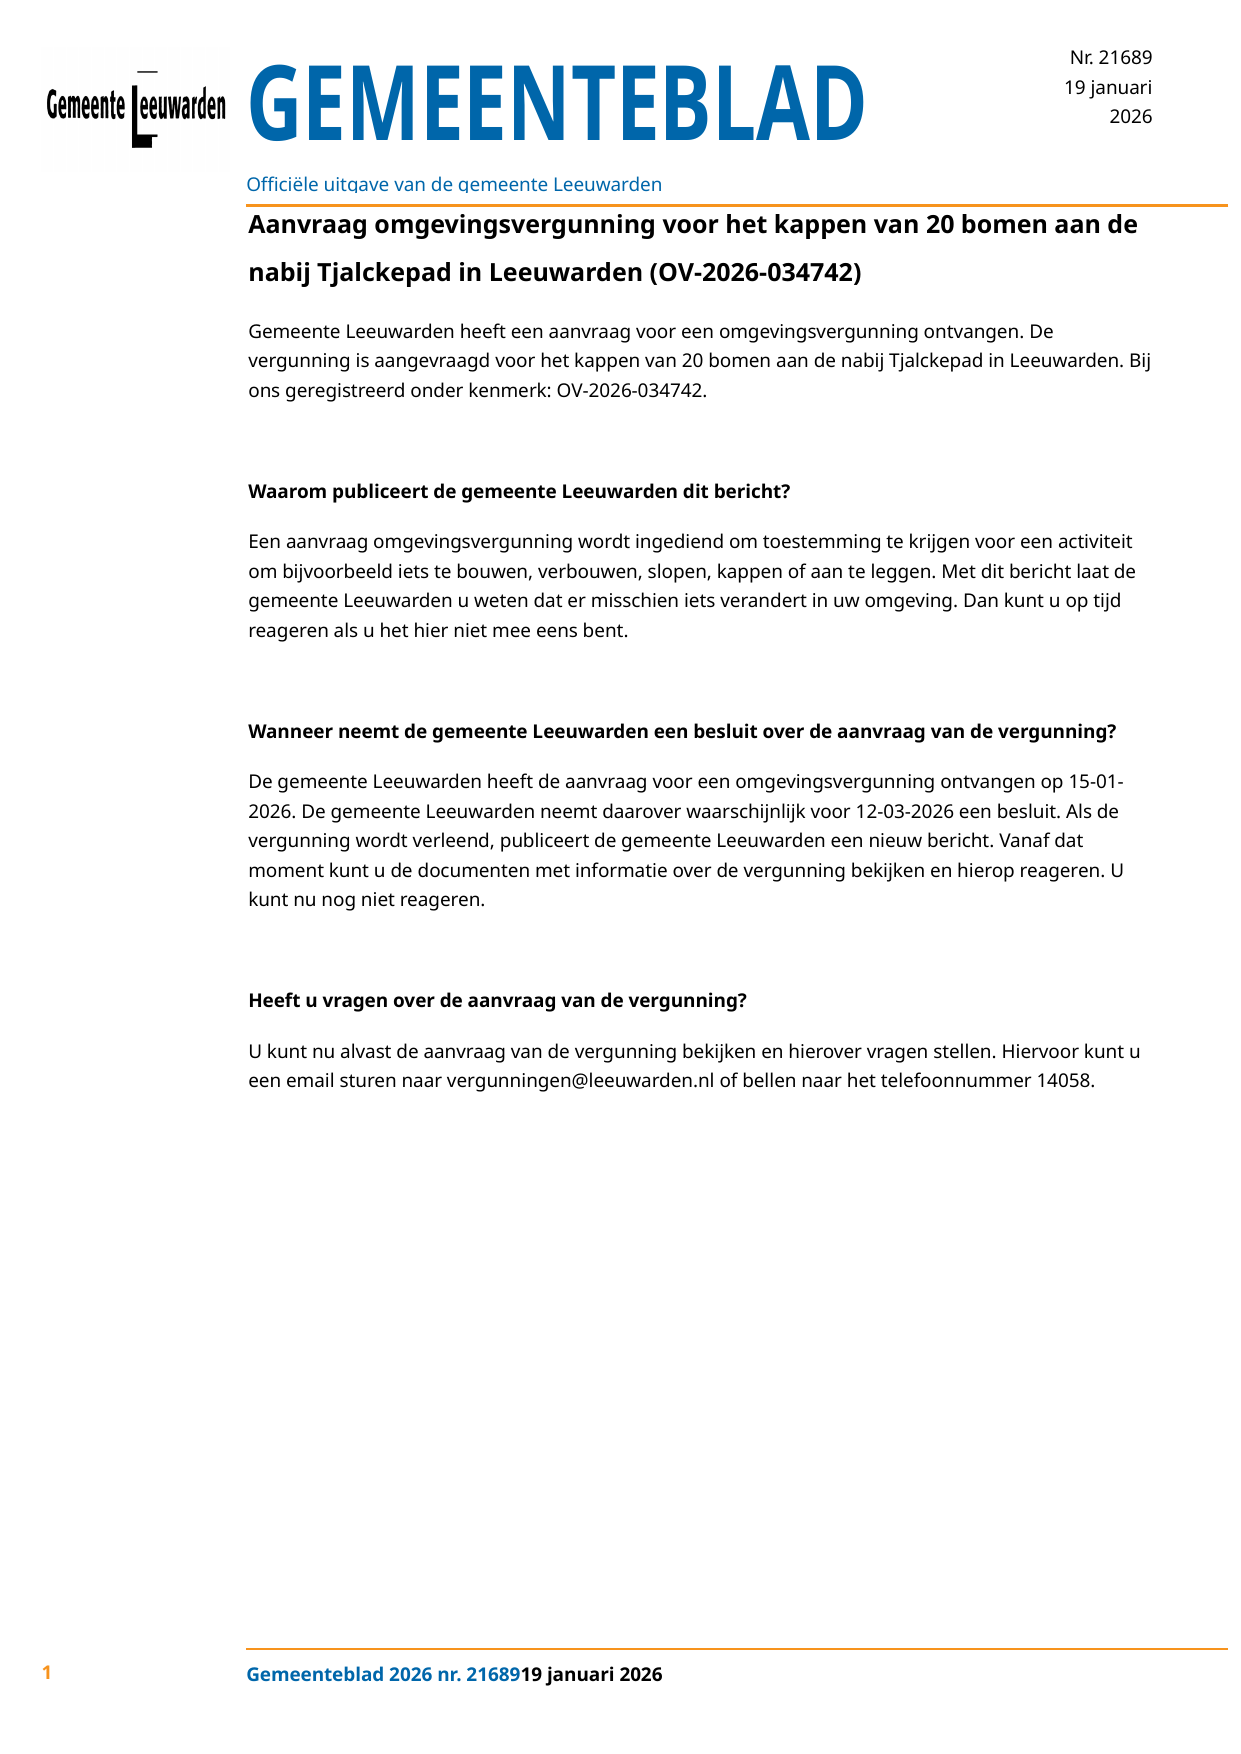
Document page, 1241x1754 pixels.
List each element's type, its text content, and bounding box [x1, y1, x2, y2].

text Heeft u vragen over de aanvraag van de vergunning? [248, 987, 1152, 1013]
text Wanneer neemt de gemeente Leeuwarden een besluit over de aanvraag van de vergunning? [248, 718, 1152, 744]
text Aanvraag omgevingsvergunning voor het kappen van 20 bomen aan de nabij Tjalckepad in Leeuwarden (OV-2026-034742) [248, 207, 1152, 288]
text Waarom publiceert de gemeente Leeuwarden dit bericht? [248, 478, 1152, 504]
text U kunt nu alvast de aanvraag van de vergunning bekijken en hierover vragen stellen. Hiervoor kunt u een email sturen naar vergunningen@leeuwarden.nl of bellen naar het telefoonnummer 14058. [248, 1038, 1152, 1093]
text Gemeente Leeuwarden heeft een aanvraag voor een omgevingsvergunning ontvangen. De vergunning is aangevraagd voor het kappen van 20 bomen aan de nabij Tjalckepad in Leeuwarden. Bij ons geregistreerd onder kenmerk: OV-2026-034742. [248, 318, 1152, 403]
text Een aanvraag omgevingsvergunning wordt ingediend om toestemming te krijgen voor een activiteit om bijvoorbeeld iets te bouwen, verbouwen, slopen, kappen of aan te leggen. Met dit bericht laat de gemeente Leeuwarden u weten dat er misschien iets verandert in uw omgeving. Dan kunt u op tijd reageren als u het hier niet mee eens bent. [248, 528, 1152, 643]
picture [41, 47, 231, 172]
text De gemeente Leeuwarden heeft de aanvraag voor een omgevingsvergunning ontvangen op 15-01-2026. De gemeente Leeuwarden neemt daarover waarschijnlijk voor 12-03-2026 een besluit. Als de vergunning wordt verleend, publiceert de gemeente Leeuwarden een nieuw bericht. Vanaf dat moment kunt u de documenten met informatie over de vergunning bekijken en hierop reageren. U kunt nu nog niet reageren. [248, 768, 1152, 912]
